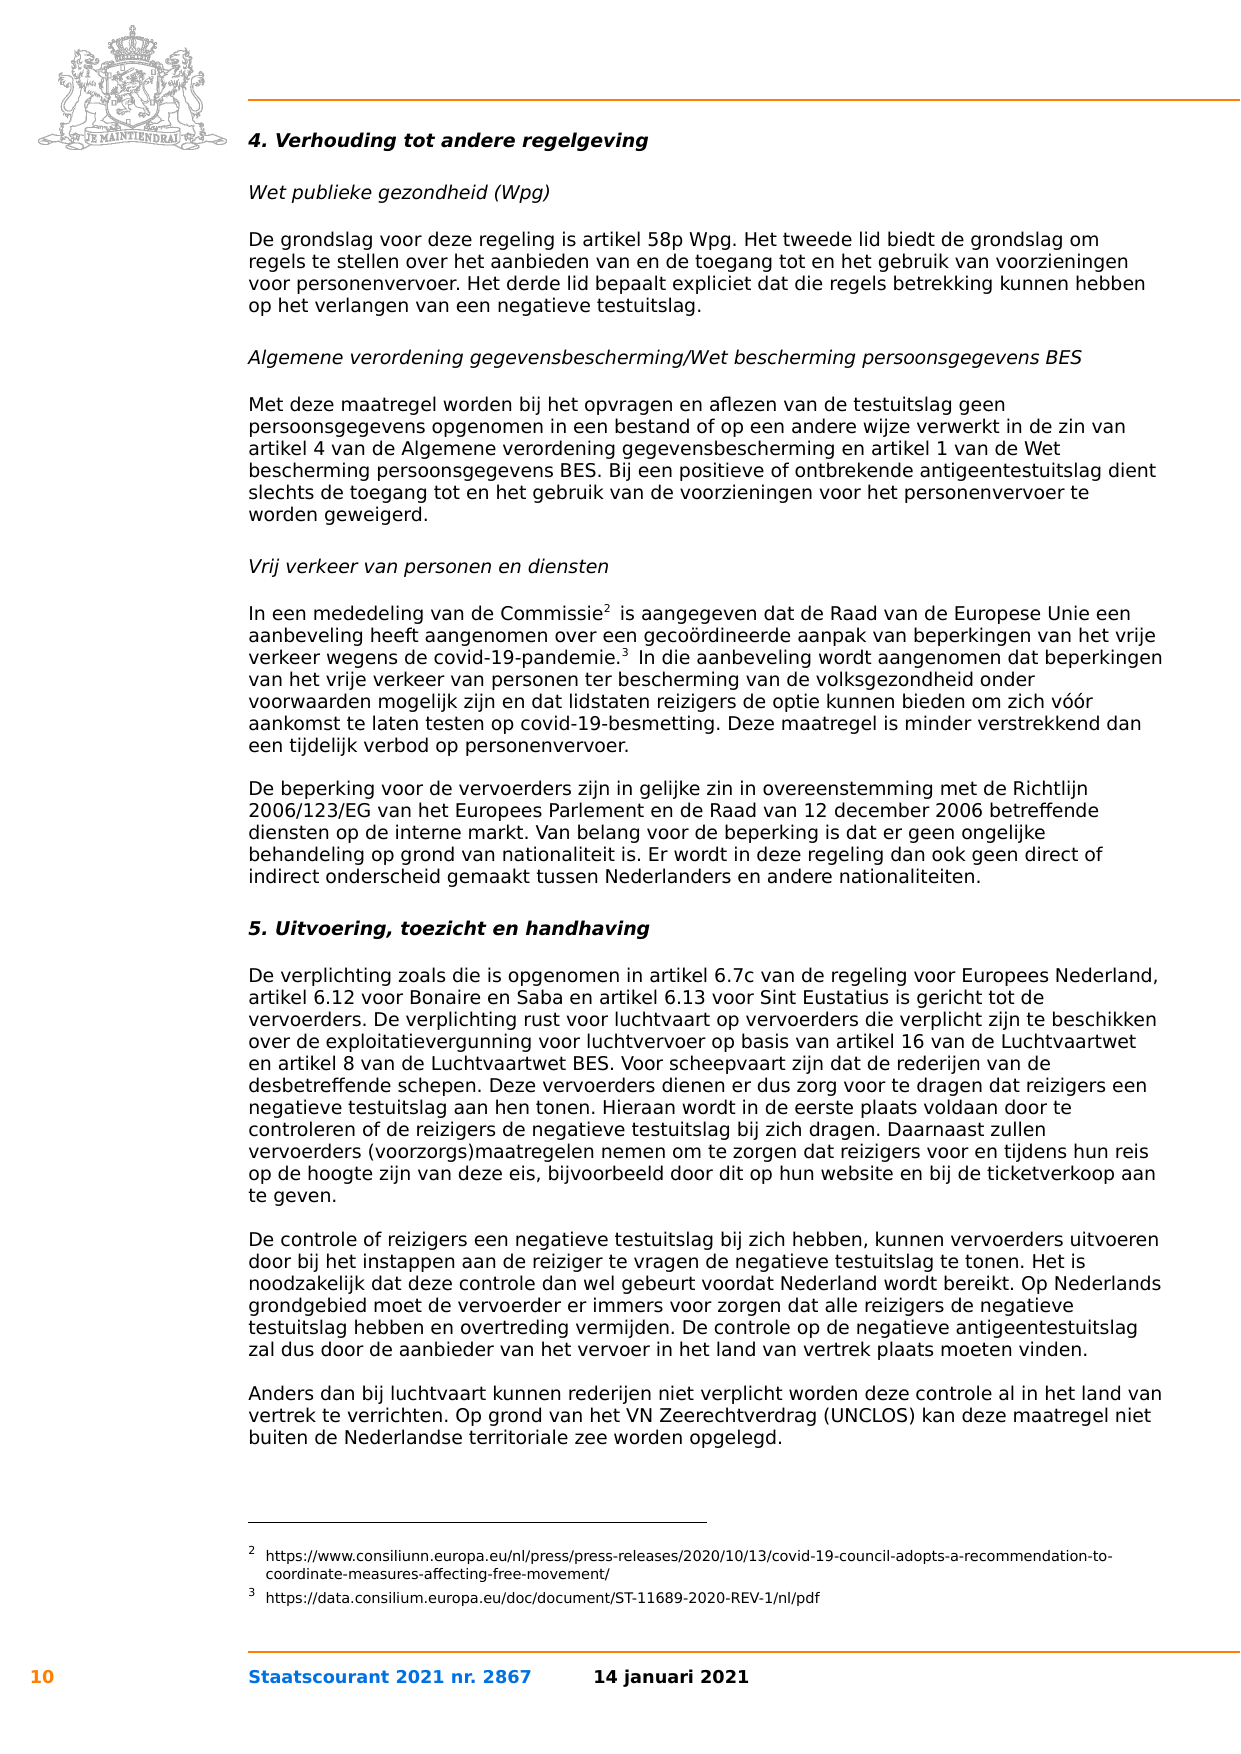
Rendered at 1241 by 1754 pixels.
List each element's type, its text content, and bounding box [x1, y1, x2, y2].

text In een mededeling van de Commissie is aangegeven dat de Raad van de Europese Unie een aanbeveling heeft aangenomen over een gecoördineerde aanpak van beperkingen van het vrije verkeer wegens de covid-19-pandemie. In die aanbeveling wordt aangenomen dat beperkingen van het vrije verkeer van personen ter bescherming van de volksgezondheid onder voorwaarden mogelijk zijn en dat lidstaten reizigers de optie kunnen bieden om zich vóór aankomst te laten testen op covid-19-besmetting. Deze maatregel is minder verstrekkend dan een tijdelijk verbod op personenvervoer. [248, 603, 1163, 756]
text Anders dan bij luchtvaart kunnen rederijen niet verplicht worden deze controle al in het land van vertrek te verrichten. Op grond van het VN Zeerechtverdrag (UNCLOS) kan deze maatregel niet buiten de Nederlandse territoriale zee worden opgelegd. [248, 1383, 1163, 1448]
text De controle of reizigers een negatieve testuitslag bij zich hebben, kunnen vervoerders uitvoeren door bij het instappen aan de reiziger te vragen de negatieve testuitslag te tonen. Het is noodzakelijk dat deze controle dan wel gebeurt voordat Nederland wordt bereikt. Op Nederlands grondgebied moet de vervoerder er immers voor zorgen dat alle reizigers de negatieve testuitslag hebben en overtreding vermijden. De controle op de negatieve antigeentestuitslag zal dus door de aanbieder van het vervoer in het land van vertrek plaats moeten vinden. [248, 1229, 1163, 1361]
subtitle 5. Uitvoering, toezicht en handhaving [248, 918, 1163, 940]
text https://data.consilium.europa.eu/doc/document/ST-11689-2020-REV-1/nl/pdf [248, 1586, 1163, 1608]
text De grondslag voor deze regeling is artikel 58p Wpg. Het tweede lid biedt de grondslag om regels te stellen over het aanbieden van en de toegang tot en het gebruik van voorzieningen voor personenvervoer. Het derde lid bepaalt expliciet dat die regels betrekking kunnen hebben op het verlangen van een negatieve testuitslag. [248, 229, 1163, 317]
text https://www.consiliunn.europa.eu/nl/press/press-releases/2020/10/13/covid-19-council-adopts-a-recommendation-to-coordinate-measures-affecting-free-movement/ [248, 1544, 1163, 1583]
text Met deze maatregel worden bij het opvragen en aflezen van de testuitslag geen persoonsgegevens opgenomen in een bestand of op een andere wijze verwerkt in de zin van artikel 4 van de Algemene verordening gegevensbescherming en artikel 1 van de Wet bescherming persoonsgegevens BES. Bij een positieve of ontbrekende antigeentestuitslag dient slechts de toegang tot en het gebruik van de voorzieningen voor het personenvervoer te worden geweigerd. [248, 394, 1163, 526]
picture [38, 25, 227, 150]
subtitle 4. Verhouding tot andere regelgeving [248, 130, 1163, 152]
text De beperking voor de vervoerders zijn in gelijke zin in overeenstemming met de Richtlijn 2006/123/EG van het Europees Parlement en de Raad van 12 december 2006 betreffende diensten op de interne markt. Van belang voor de beperking is dat er geen ongelijke behandeling op grond van nationaliteit is. Er wordt in deze regeling dan ook geen direct of indirect onderscheid gemaakt tussen Nederlanders en andere nationaliteiten. [248, 778, 1163, 888]
subtitle Vrij verkeer van personen en diensten [248, 556, 1163, 578]
text De verplichting zoals die is opgenomen in artikel 6.7c van de regeling voor Europees Nederland, artikel 6.12 voor Bonaire en Saba en artikel 6.13 voor Sint Eustatius is gericht tot de vervoerders. De verplichting rust voor luchtvaart op vervoerders die verplicht zijn te beschikken over de exploitatievergunning voor luchtvervoer op basis van artikel 16 van de Luchtvaartwet en artikel 8 van de Luchtvaartwet BES. Voor scheepvaart zijn dat de rederijen van de desbetreffende schepen. Deze vervoerders dienen er dus zorg voor te dragen dat reizigers een negatieve testuitslag aan hen tonen. Hieraan wordt in de eerste plaats voldaan door te controleren of de reizigers de negatieve testuitslag bij zich dragen. Daarnaast zullen vervoerders (voorzorgs)maatregelen nemen om te zorgen dat reizigers voor en tijdens hun reis op de hoogte zijn van deze eis, bijvoorbeeld door dit op hun website en bij de ticketverkoop aan te geven. [248, 965, 1163, 1207]
subtitle Algemene verordening gegevensbescherming/Wet bescherming persoonsgegevens BES [248, 347, 1163, 369]
subtitle Wet publieke gezondheid (Wpg) [248, 182, 1163, 204]
